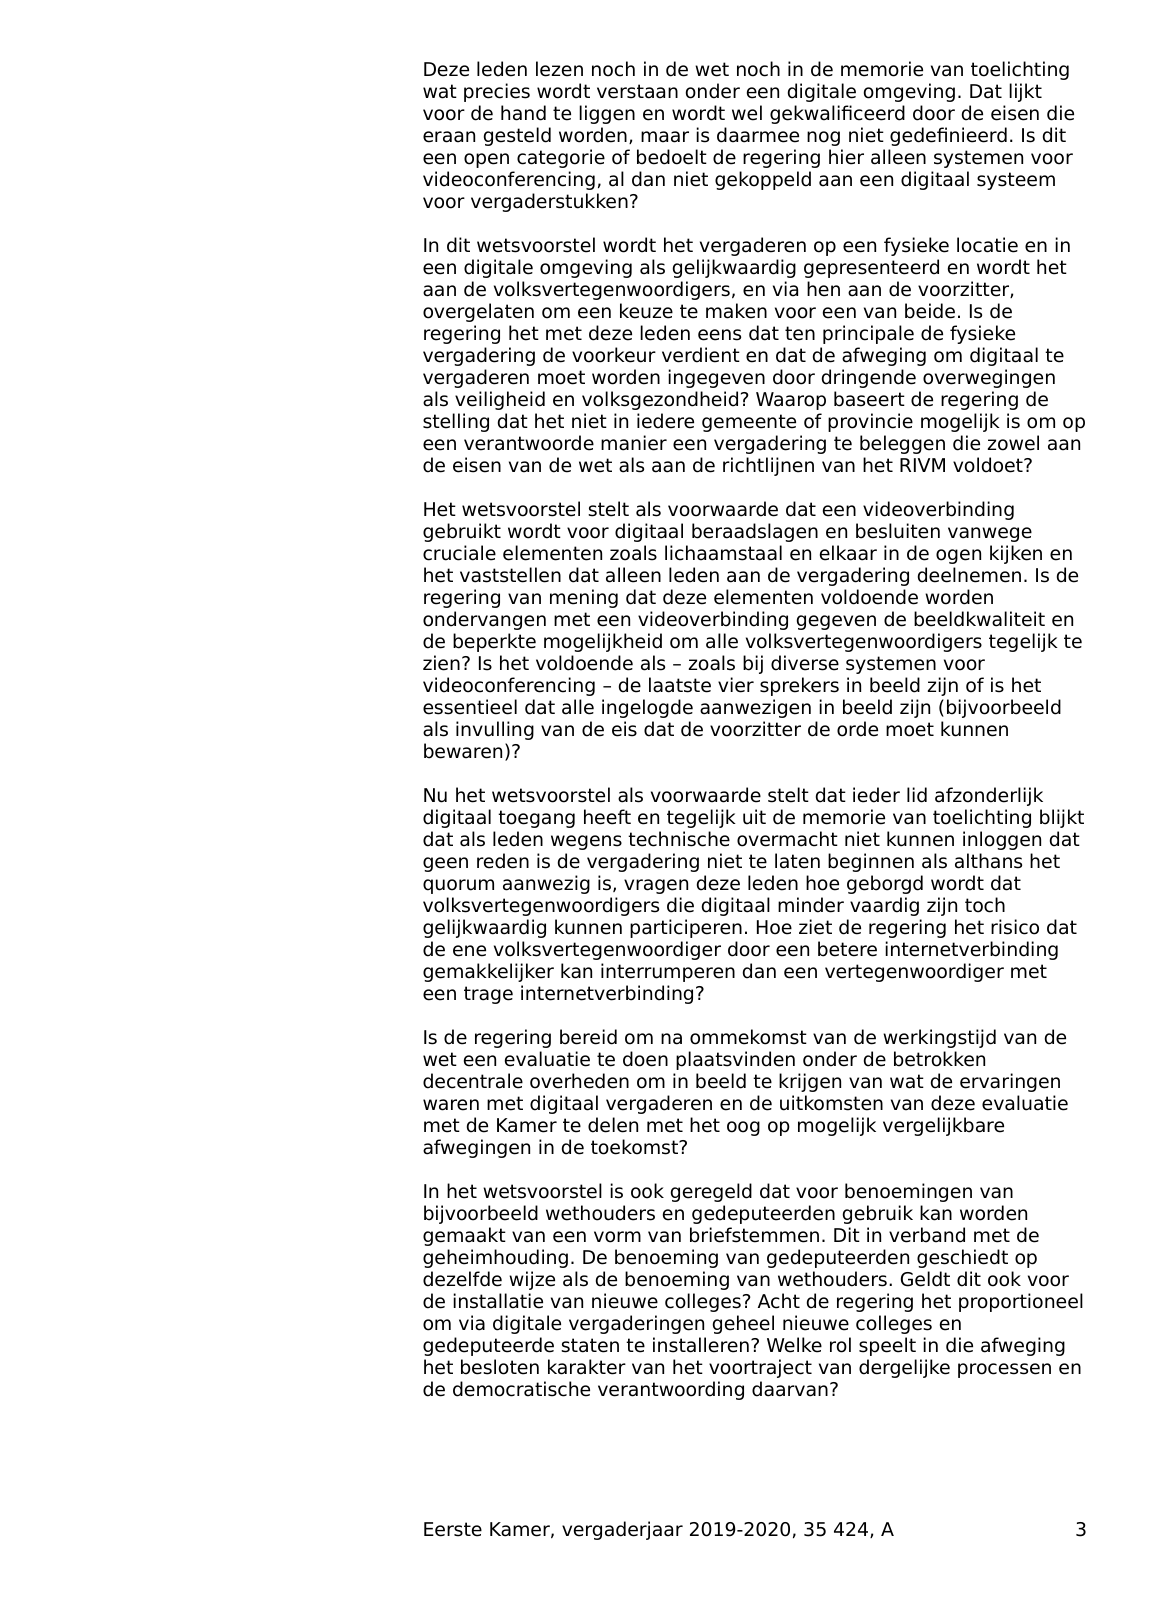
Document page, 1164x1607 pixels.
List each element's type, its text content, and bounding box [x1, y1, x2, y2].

text In dit wetsvoorstel wordt het vergaderen op een fysieke locatie en in een digitale omgeving als gelijkwaardig gepresenteerd en wordt het aan de volksvertegenwoordigers, en via hen aan de voorzitter, overgelaten om een keuze te maken voor een van beide. Is de regering het met deze leden eens dat ten principale de fysieke vergadering de voorkeur verdient en dat de afweging om digitaal te vergaderen moet worden ingegeven door dringende overwegingen als veiligheid en volksgezondheid? Waarop baseert de regering de stelling dat het niet in iedere gemeente of provincie mogelijk is om op een verantwoorde manier een vergadering te beleggen die zowel aan de eisen van de wet als aan de richtlijnen van het RIVM voldoet? [422, 235, 1087, 477]
text Is de regering bereid om na ommekomst van de werkingstijd van de wet een evaluatie te doen plaatsvinden onder de betrokken decentrale overheden om in beeld te krijgen van wat de ervaringen waren met digitaal vergaderen en de uitkomsten van deze evaluatie met de Kamer te delen met het oog op mogelijk vergelijkbare afwegingen in de toekomst? [422, 1027, 1087, 1159]
text In het wetsvoorstel is ook geregeld dat voor benoemingen van bijvoorbeeld wethouders en gedeputeerden gebruik kan worden gemaakt van een vorm van briefstemmen. Dit in verband met de geheimhouding. De benoeming van gedeputeerden geschiedt op dezelfde wijze als de benoeming van wethouders. Geldt dit ook voor de installatie van nieuwe colleges? Acht de regering het proportioneel om via digitale vergaderingen geheel nieuwe colleges en gedeputeerde staten te installeren? Welke rol speelt in die afweging het besloten karakter van het voortraject van dergelijke processen en de democratische verantwoording daarvan? [422, 1181, 1087, 1401]
text Het wetsvoorstel stelt als voorwaarde dat een videoverbinding gebruikt wordt voor digitaal beraadslagen en besluiten vanwege cruciale elementen zoals lichaamstaal en elkaar in de ogen kijken en het vaststellen dat alleen leden aan de vergadering deelnemen. Is de regering van mening dat deze elementen voldoende worden ondervangen met een videoverbinding gegeven de beeldkwaliteit en de beperkte mogelijkheid om alle volksvertegenwoordigers tegelijk te zien? Is het voldoende als – zoals bij diverse systemen voor videoconferencing – de laatste vier sprekers in beeld zijn of is het essentieel dat alle ingelogde aanwezigen in beeld zijn (bijvoorbeeld als invulling van de eis dat de voorzitter de orde moet kunnen bewaren)? [422, 499, 1087, 763]
text Deze leden lezen noch in de wet noch in de memorie van toelichting wat precies wordt verstaan onder een digitale omgeving. Dat lijkt voor de hand te liggen en wordt wel gekwalificeerd door de eisen die eraan gesteld worden, maar is daarmee nog niet gedefinieerd. Is dit een open categorie of bedoelt de regering hier alleen systemen voor videoconferencing, al dan niet gekoppeld aan een digitaal systeem voor vergaderstukken? [422, 59, 1087, 213]
text Nu het wetsvoorstel als voorwaarde stelt dat ieder lid afzonderlijk digitaal toegang heeft en tegelijk uit de memorie van toelichting blijkt dat als leden wegens technische overmacht niet kunnen inloggen dat geen reden is de vergadering niet te laten beginnen als althans het quorum aanwezig is, vragen deze leden hoe geborgd wordt dat volksvertegenwoordigers die digitaal minder vaardig zijn toch gelijkwaardig kunnen participeren. Hoe ziet de regering het risico dat de ene volksvertegenwoordiger door een betere internetverbinding gemakkelijker kan interrumperen dan een vertegenwoordiger met een trage internetverbinding? [422, 785, 1087, 1005]
